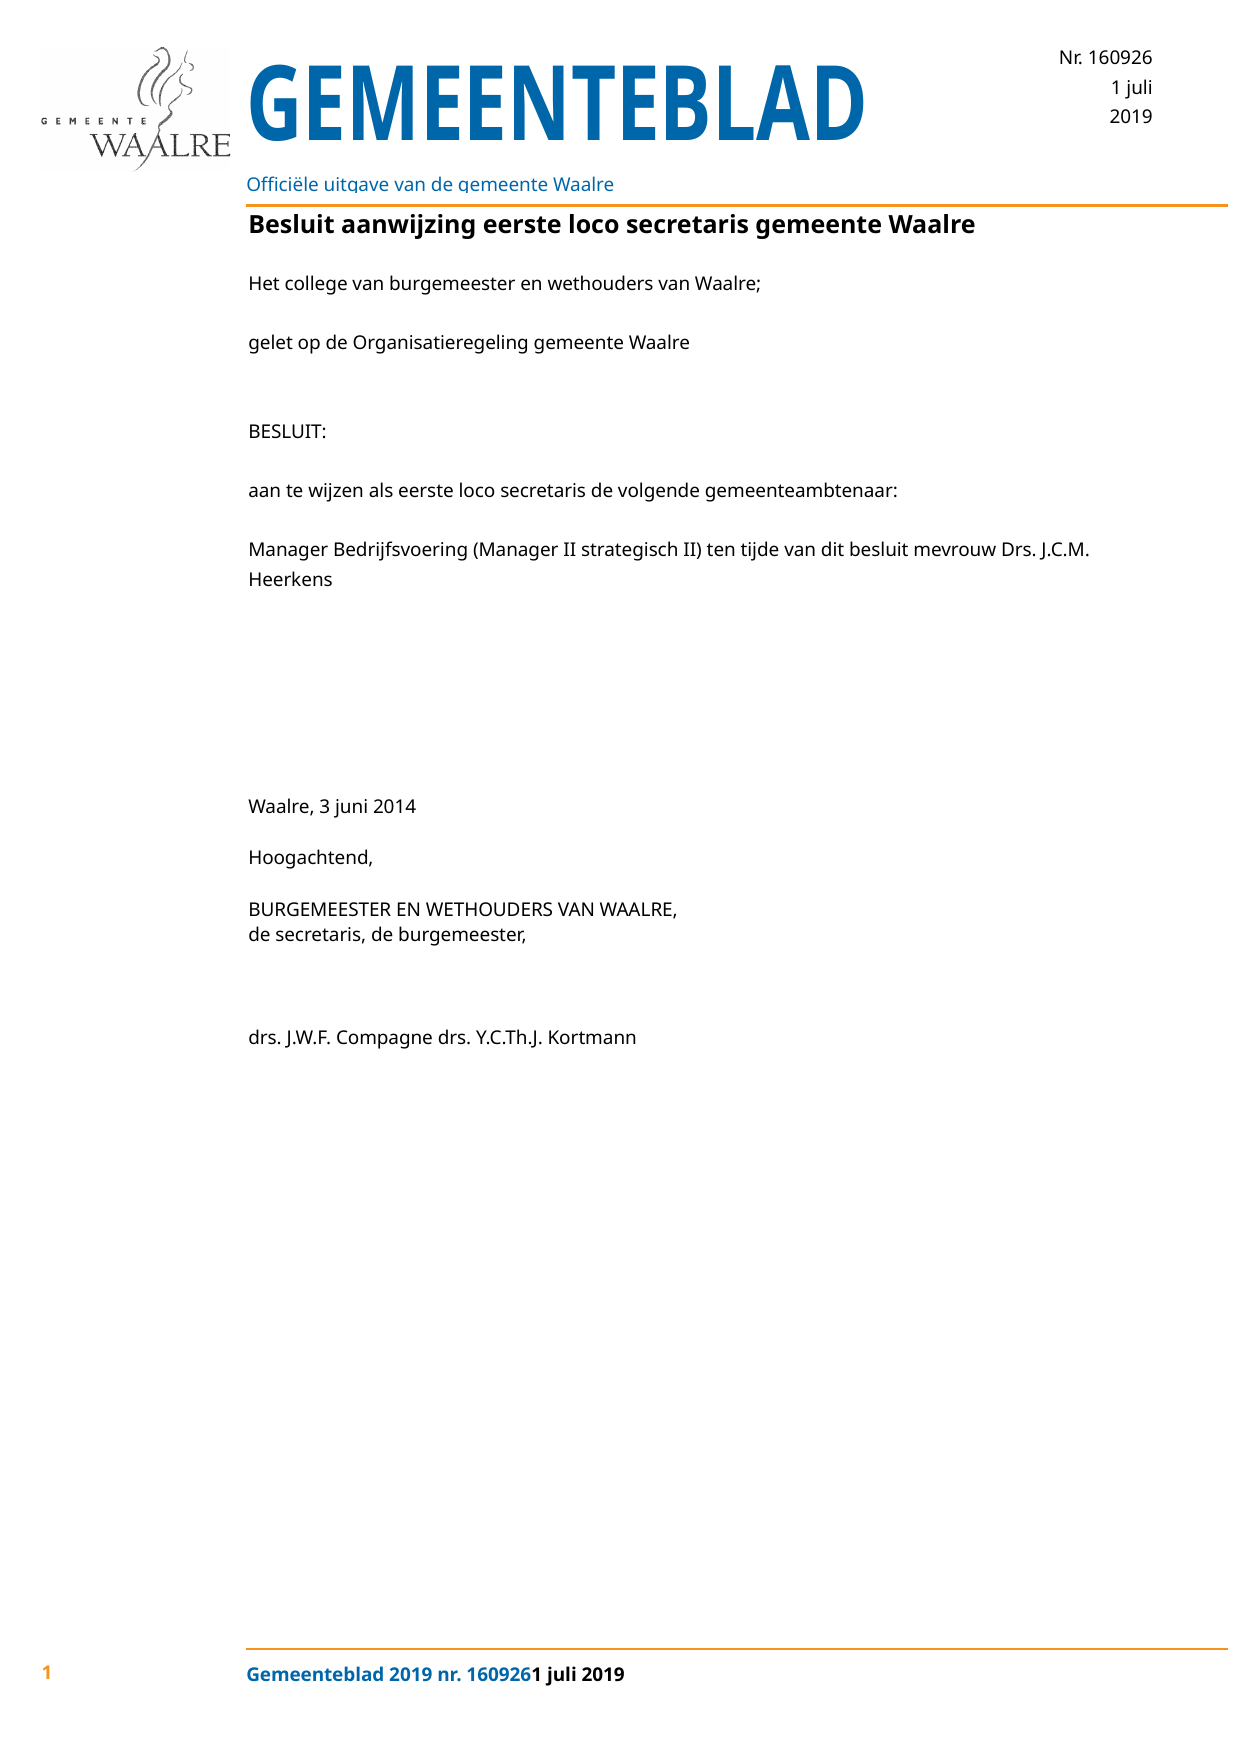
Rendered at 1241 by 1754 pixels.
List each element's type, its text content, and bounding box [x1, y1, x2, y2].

text BURGEMEESTER EN WETHOUDERS VAN WAALRE, [248, 896, 1152, 922]
text gelet op de Organisatieregeling gemeente Waalre [248, 329, 1152, 355]
text Het college van burgemeester en wethouders van Waalre; [248, 270, 1152, 296]
text Besluit aanwijzing eerste loco secretaris gemeente Waalre [248, 207, 1152, 241]
text de secretaris, de burgemeester, [248, 922, 1152, 947]
text aan te wijzen als eerste loco secretaris de volgende gemeenteambtenaar: [248, 477, 1152, 503]
picture [41, 47, 231, 172]
text Waalre, 3 juni 2014 [248, 793, 1152, 819]
text drs. J.W.F. Compagne drs. Y.C.Th.J. Kortmann [248, 1024, 1152, 1050]
text BESLUIT: [248, 418, 1152, 444]
text Hoogachtend, [248, 844, 1152, 870]
text Manager Bedrijfsvoering (Manager II strategisch II) ten tijde van dit besluit mevrouw Drs. J.C.M. Heerkens [248, 537, 1152, 592]
